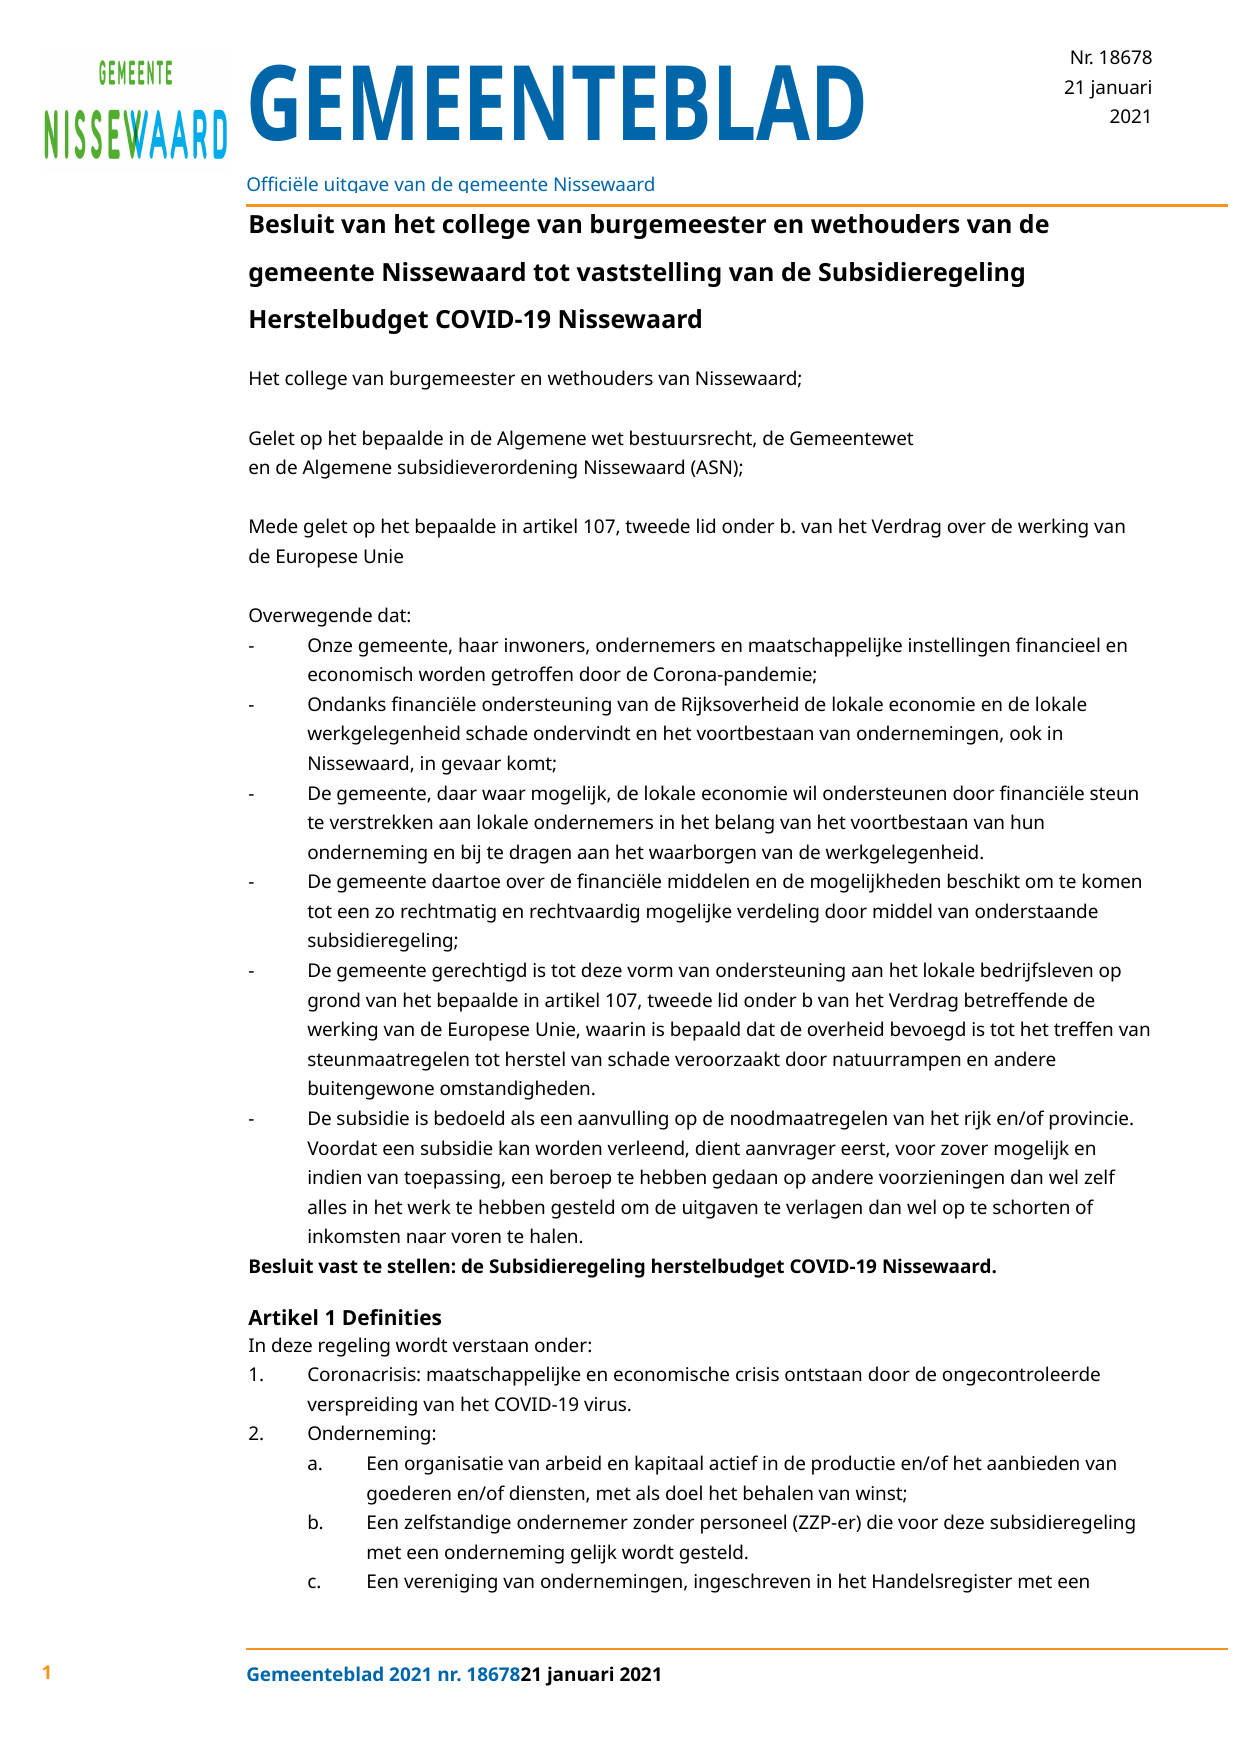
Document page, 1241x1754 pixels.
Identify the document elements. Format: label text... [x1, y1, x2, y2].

list De subsidie is bedoeld als een aanvulling op de noodmaatregelen van het rijk en/of provincie. Voordat een subsidie kan worden verleend, dient aanvrager eerst, voor zover mogelijk en indien van toepassing, een beroep te hebben gedaan op andere voorzieningen dan wel zelf alles in het werk te hebben gesteld om de uitgaven te verlagen dan wel op te schorten of inkomsten naar voren te halen. [248, 1105, 1152, 1249]
text Het college van burgemeester en wethouders van Nissewaard; [248, 366, 1152, 391]
list Een zelfstandige ondernemer zonder personeel (ZZP-er) die voor deze subsidieregeling met een onderneming gelijk wordt gesteld. [307, 1509, 1152, 1565]
list De gemeente daartoe over de financiële middelen en de mogelijkheden beschikt om te komen tot een zo rechtmatig en rechtvaardig mogelijke verdeling door middel van onderstaande subsidieregeling; [248, 868, 1152, 953]
text Artikel 1 Definities [248, 1303, 1152, 1332]
list Ondanks financiële ondersteuning van de Rijksoverheid de lokale economie en de lokale werkgelegenheid schade ondervindt en het voortbestaan van ondernemingen, ook in Nissewaard, in gevaar komt; [248, 691, 1152, 776]
text Besluit vast te stellen: de Subsidieregeling herstelbudget COVID-19 Nissewaard. [248, 1253, 1152, 1279]
list Een organisatie van arbeid en kapitaal actief in de productie en/of het aanbieden van goederen en/of diensten, met als doel het behalen van winst; [307, 1450, 1152, 1506]
list De gemeente gerechtigd is tot deze vorm van ondersteuning aan het lokale bedrijfsleven op grond van het bepaalde in artikel 107, tweede lid onder b van het Verdrag betreffende de werking van de Europese Unie, waarin is bepaald dat de overheid bevoegd is tot het treffen van steunmaatregelen tot herstel van schade veroorzaakt door natuurrampen en andere buitengewone omstandigheden. [248, 957, 1152, 1101]
text Mede gelet op het bepaalde in artikel 107, tweede lid onder b. van het Verdrag over de werking van de Europese Unie [248, 513, 1152, 569]
text en de Algemene subsidieverordening Nissewaard (ASN); [248, 454, 1152, 480]
list Een vereniging van ondernemingen, ingeschreven in het Handelsregister met een [307, 1568, 1152, 1594]
text Gelet op het bepaalde in de Algemene wet bestuursrecht, de Gemeentewet [248, 425, 1152, 450]
picture [41, 47, 231, 172]
list De gemeente, daar waar mogelijk, de lokale economie wil ondersteunen door financiële steun te verstrekken aan lokale ondernemers in het belang van het voortbestaan van hun onderneming en bij te dragen aan het waarborgen van de werkgelegenheid. [248, 780, 1152, 864]
list Onderneming: [248, 1421, 1152, 1446]
list Coronacrisis: maatschappelijke en economische crisis ontstaan door de ongecontroleerde verspreiding van het COVID-19 virus. [248, 1361, 1152, 1417]
text Overwegende dat: [248, 602, 1152, 628]
text Besluit van het college van burgemeester en wethouders van de gemeente Nissewaard tot vaststelling van de Subsidieregeling Herstelbudget COVID-19 Nissewaard [248, 207, 1152, 336]
list Onze gemeente, haar inwoners, ondernemers en maatschappelijke instellingen financieel en economisch worden getroffen door de Corona-pandemie; [248, 632, 1152, 687]
text In deze regeling wordt verstaan onder: [248, 1332, 1152, 1358]
